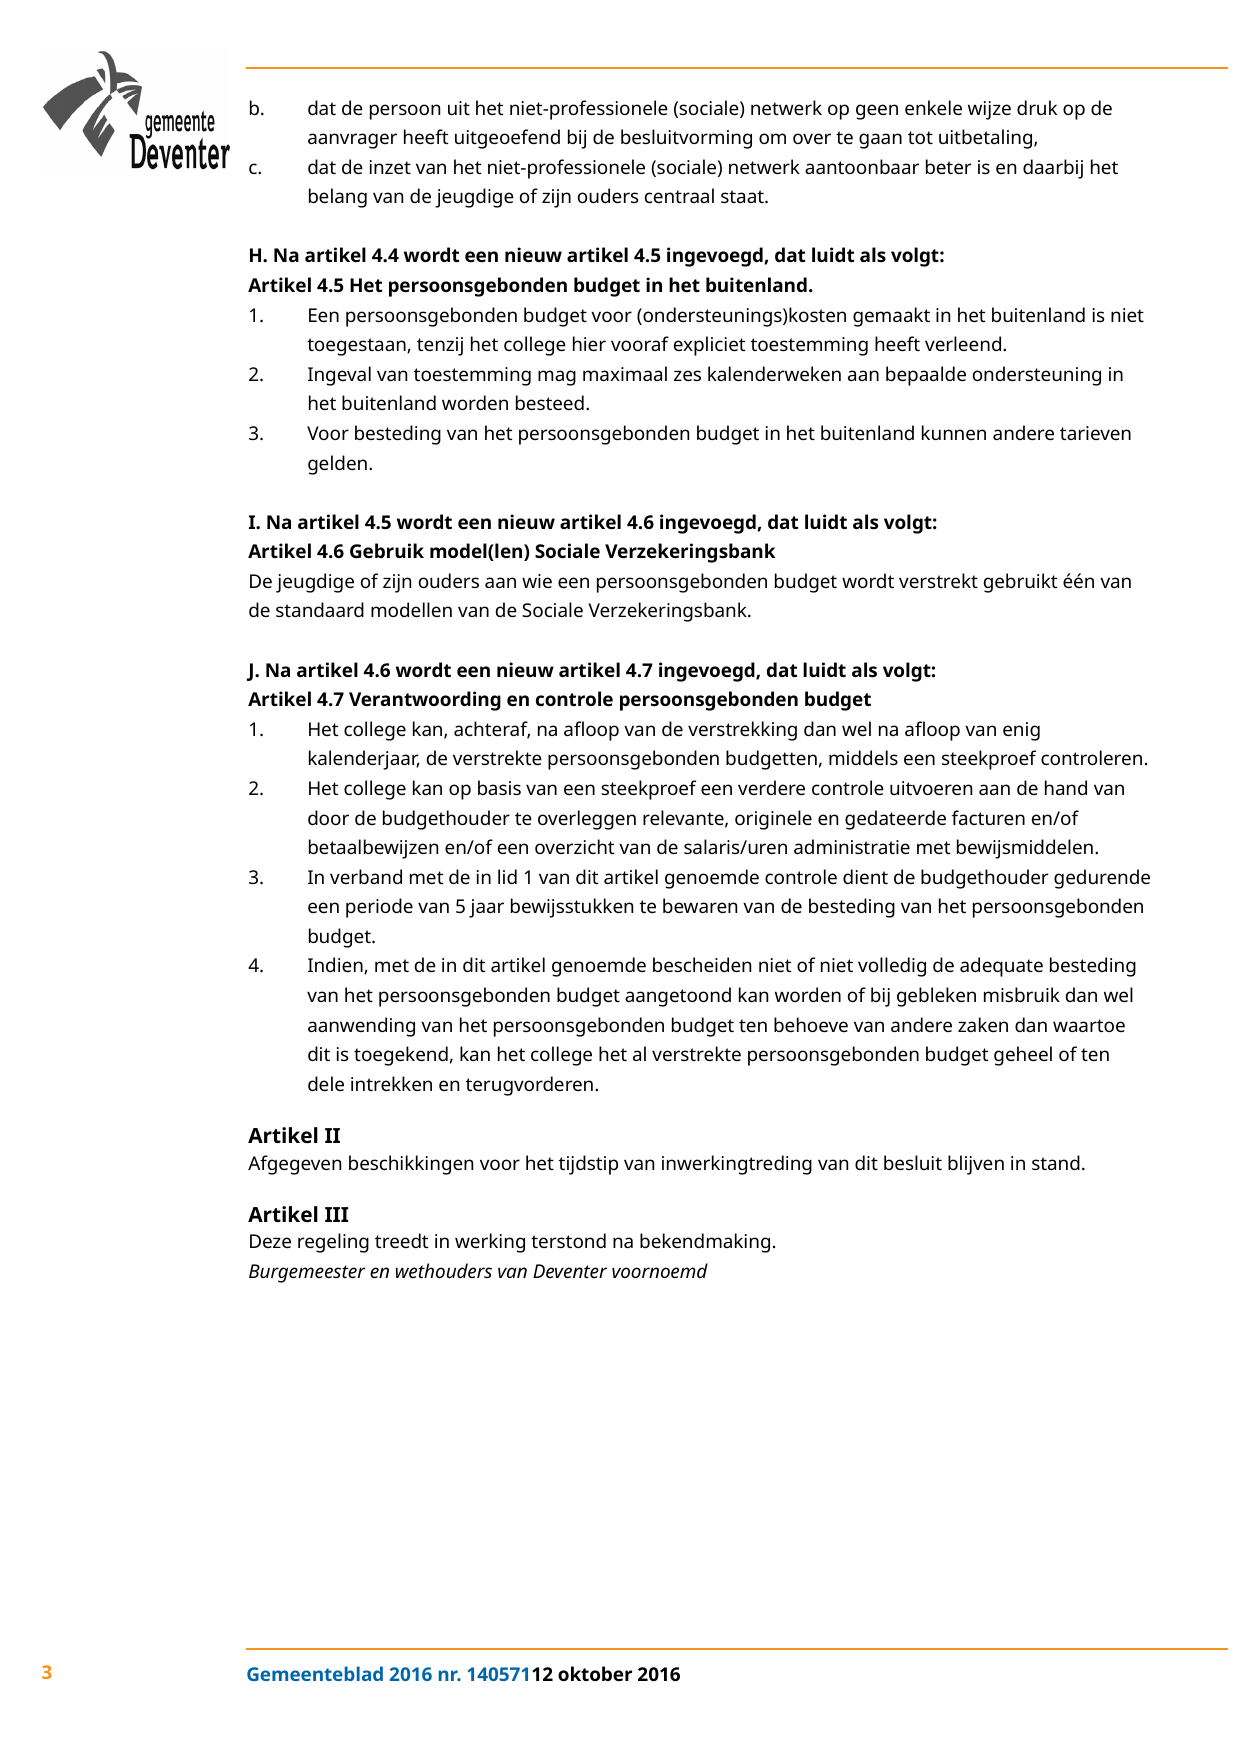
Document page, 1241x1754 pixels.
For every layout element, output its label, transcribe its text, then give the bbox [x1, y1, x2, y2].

text Artikel 4.6 Gebruik model(len) Sociale Verzekeringsbank [248, 538, 1152, 564]
text Artikel II [248, 1121, 1152, 1150]
list Het college kan op basis van een steekproef een verdere controle uitvoeren aan de hand van door de budgethouder te overleggen relevante, originele en gedateerde facturen en/of betaalbewijzen en/of een overzicht van de salaris/uren administratie met bewijsmiddelen. [248, 775, 1152, 860]
list dat de persoon uit het niet-professionele (sociale) netwerk op geen enkele wijze druk op de aanvrager heeft uitgeoefend bij de besluitvorming om over te gaan tot uitbetaling, [248, 95, 1152, 150]
text H. Na artikel 4.4 wordt een nieuw artikel 4.5 ingevoegd, dat luidt als volgt: [248, 243, 1152, 268]
list Indien, met de in dit artikel genoemde bescheiden niet of niet volledig de adequate besteding van het persoonsgebonden budget aangetoond kan worden of bij gebleken misbruik dan wel aanwending van het persoonsgebonden budget ten behoeve van andere zaken dan waartoe dit is toegekend, kan het college het al verstrekte persoonsgebonden budget geheel of ten dele intrekken en terugvorderen. [248, 953, 1152, 1097]
list Ingeval van toestemming mag maximaal zes kalenderweken aan bepaalde ondersteuning in het buitenland worden besteed. [248, 361, 1152, 416]
text Artikel 4.5 Het persoonsgebonden budget in het buitenland. [248, 272, 1152, 298]
list Het college kan, achteraf, na afloop van de verstrekking dan wel na afloop van enig kalenderjaar, de verstrekte persoonsgebonden budgetten, middels een steekproef controleren. [248, 716, 1152, 771]
list Een persoonsgebonden budget voor (ondersteunings)kosten gemaakt in het buitenland is niet toegestaan, tenzij het college hier vooraf expliciet toestemming heeft verleend. [248, 302, 1152, 357]
picture [41, 47, 231, 172]
text Afgegeven beschikkingen voor het tijdstip van inwerkingtreding van dit besluit blijven in stand. [248, 1150, 1152, 1176]
text Deze regeling treedt in werking terstond na bekendmaking. [248, 1229, 1152, 1254]
text Artikel III [248, 1200, 1152, 1229]
text J. Na artikel 4.6 wordt een nieuw artikel 4.7 ingevoegd, dat luidt als volgt: [248, 657, 1152, 683]
text Artikel 4.7 Verantwoording en controle persoonsgebonden budget [248, 686, 1152, 712]
text Burgemeester en wethouders van Deventer voornoemd [248, 1258, 1152, 1284]
list Voor besteding van het persoonsgebonden budget in het buitenland kunnen andere tarieven gelden. [248, 420, 1152, 476]
list In verband met de in lid 1 van dit artikel genoemde controle dient de budgethouder gedurende een periode van 5 jaar bewijsstukken te bewaren van de besteding van het persoonsgebonden budget. [248, 864, 1152, 949]
text I. Na artikel 4.5 wordt een nieuw artikel 4.6 ingevoegd, dat luidt als volgt: [248, 509, 1152, 535]
list dat de inzet van het niet-professionele (sociale) netwerk aantoonbaar beter is en daarbij het belang van de jeugdige of zijn ouders centraal staat. [248, 154, 1152, 209]
text De jeugdige of zijn ouders aan wie een persoonsgebonden budget wordt verstrekt gebruikt één van de standaard modellen van de Sociale Verzekeringsbank. [248, 568, 1152, 623]
